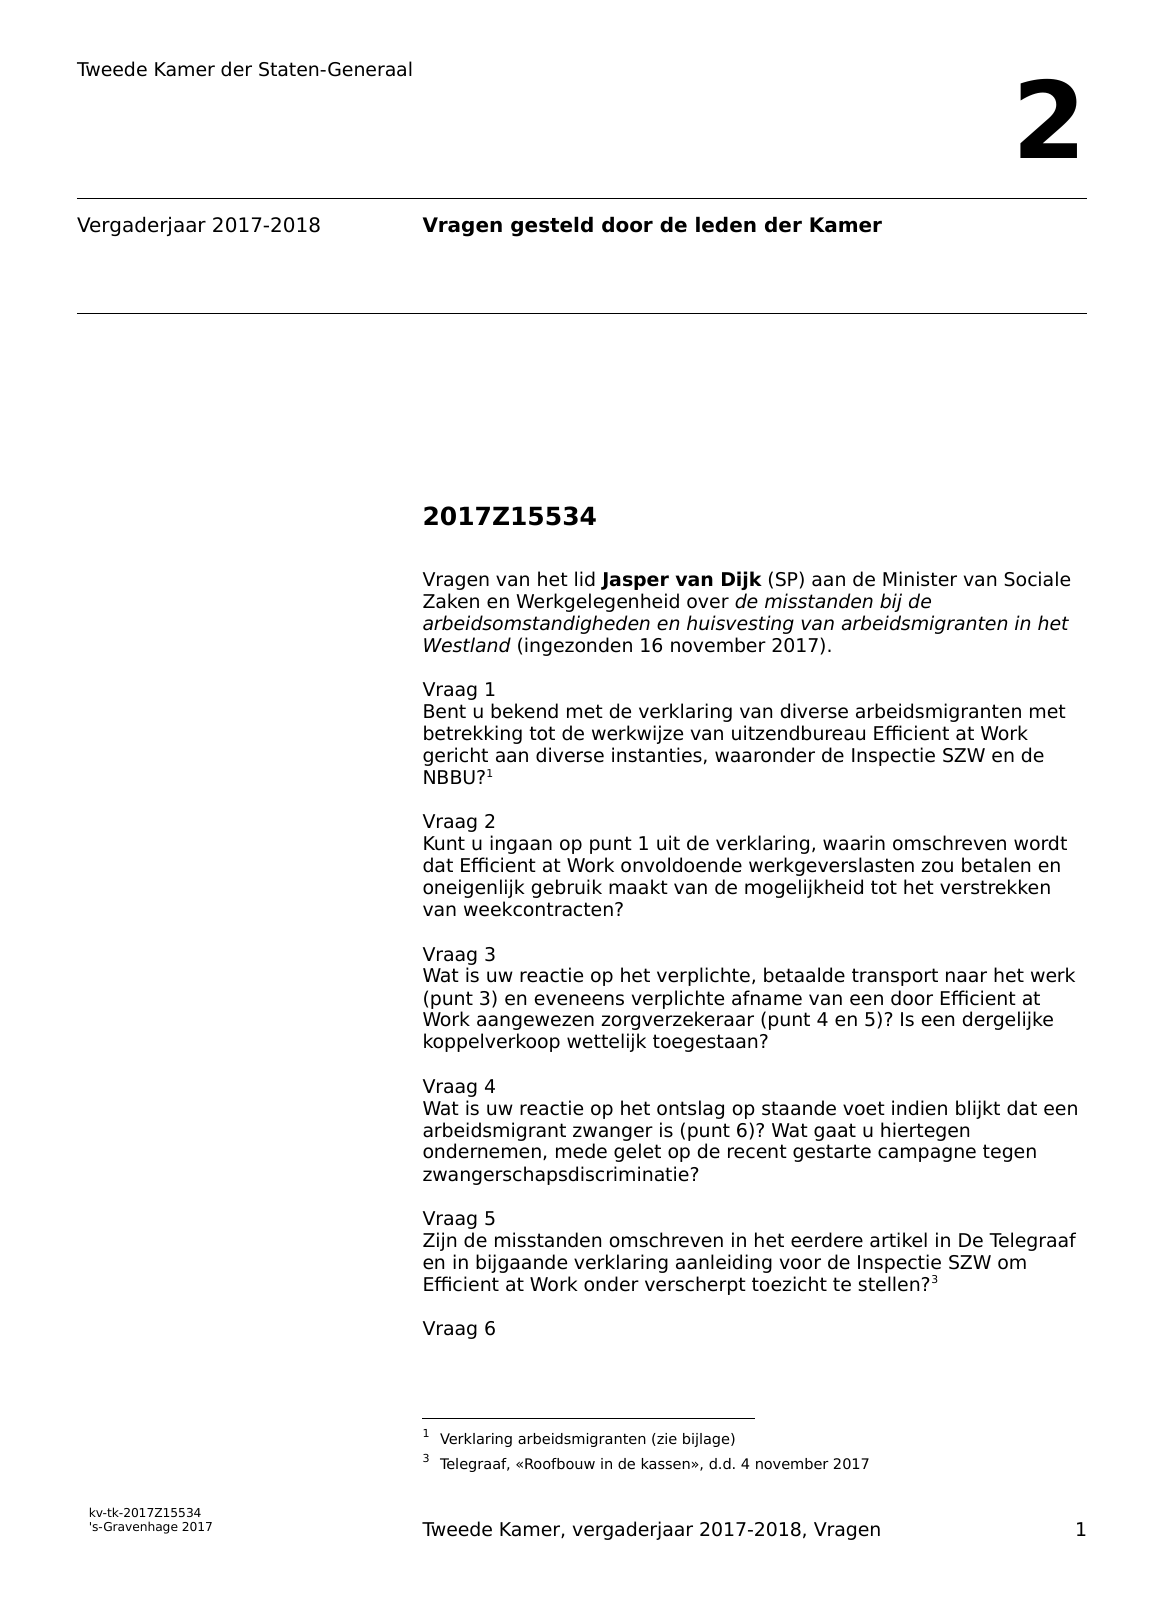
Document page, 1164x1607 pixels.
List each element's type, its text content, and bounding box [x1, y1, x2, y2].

text Vraag 6 [422, 1318, 1087, 1340]
text Bent u bekend met de verklaring van diverse arbeidsmigranten met betrekking tot de werkwijze van uitzendbureau Efficient at Work gericht aan diverse instanties, waaronder de Inspectie SZW en de NBBU? [422, 701, 1087, 789]
text Vraag 5 [422, 1208, 1087, 1229]
table_cell Vergaderjaar 2017-2018 [77, 199, 422, 313]
table_header Tweede Kamer der Staten-Generaal [77, 59, 886, 198]
text Vragen van het lid Jasper van Dijk (SP) aan de Minister van Sociale Zaken en Werkgelegenheid over de misstanden bij de arbeidsomstandigheden en huisvesting van arbeidsmigranten in het Westland (ingezonden 16 november 2017). [422, 569, 1087, 657]
table_header 2 [886, 59, 1087, 198]
text Telegraaf, «Roofbouw in de kassen», d.d. 4 november 2017 [422, 1452, 1087, 1474]
text Vraag 3 [422, 943, 1087, 965]
text Verklaring arbeidsmigranten (zie bijlage) [422, 1427, 1087, 1449]
text Vraag 4 [422, 1076, 1087, 1097]
table_cell Vragen gesteld door de leden der Kamer [422, 199, 1087, 313]
text Zijn de misstanden omschreven in het eerdere artikel in De Telegraaf en in bijgaande verklaring aanleiding voor de Inspectie SZW om Efficient at Work onder verscherpt toezicht te stellen? [422, 1229, 1087, 1296]
text Vraag 1 [422, 679, 1087, 701]
text Kunt u ingaan op punt 1 uit de verklaring, waarin omschreven wordt dat Efficient at Work onvoldoende werkgeverslasten zou betalen en oneigenlijk gebruik maakt van de mogelijkheid tot het verstrekken van weekcontracten? [422, 833, 1087, 921]
text kv-tk-2017Z15534 [88, 1506, 323, 1520]
text Wat is uw reactie op het ontslag op staande voet indien blijkt dat een arbeidsmigrant zwanger is (punt 6)? Wat gaat u hiertegen ondernemen, mede gelet op de recent gestarte campagne tegen zwangerschapsdiscriminatie? [422, 1097, 1087, 1185]
text 2017Z15534 [422, 502, 1087, 531]
text 's-Gravenhage 2017 [88, 1520, 323, 1534]
text Vraag 2 [422, 811, 1087, 833]
text Wat is uw reactie op het verplichte, betaalde transport naar het werk (punt 3) en eveneens verplichte afname van een door Efficient at Work aangewezen zorgverzekeraar (punt 4 en 5)? Is een dergelijke koppelverkoop wettelijk toegestaan? [422, 965, 1087, 1053]
